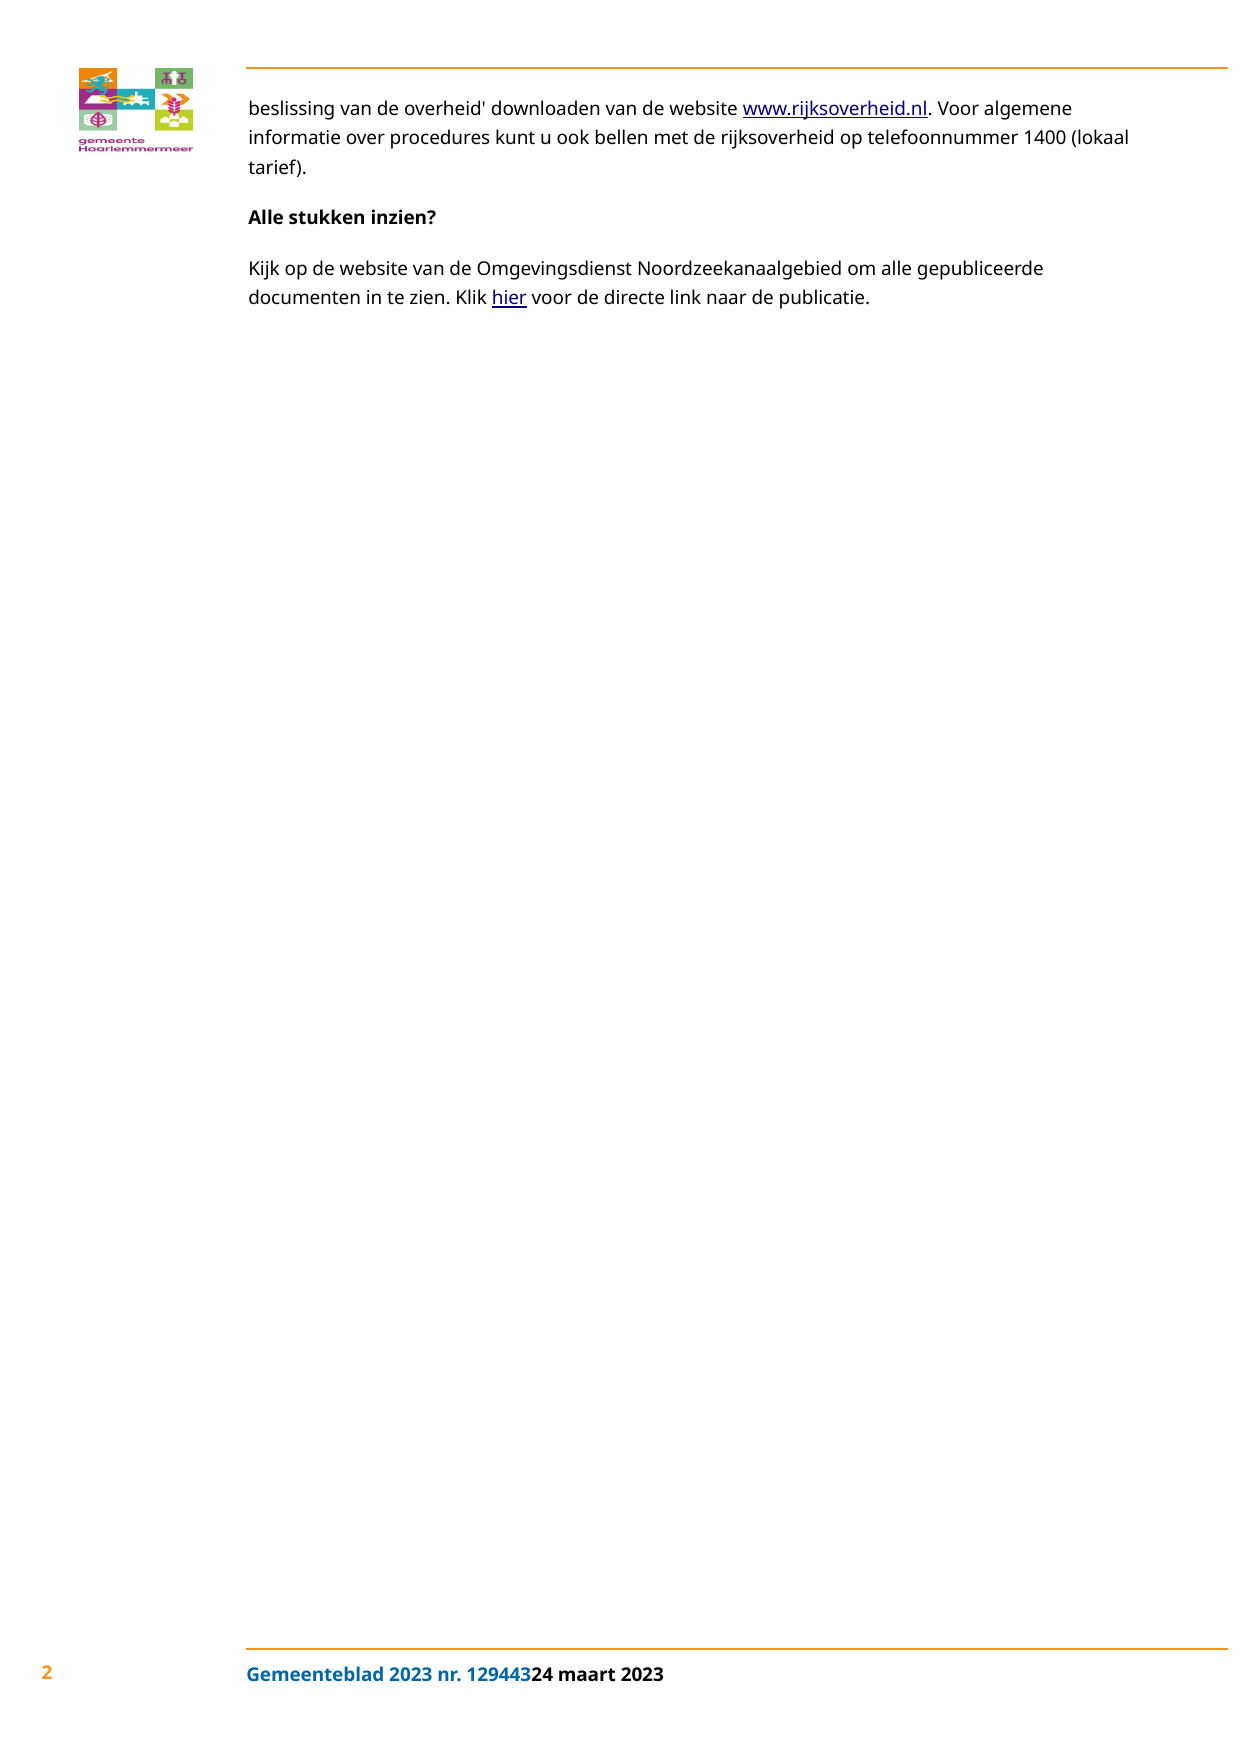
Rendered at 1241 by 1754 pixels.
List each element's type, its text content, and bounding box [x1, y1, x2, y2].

picture [41, 47, 231, 172]
text Alle stukken inzien? [248, 204, 1152, 230]
text beslissing van de overheid' downloaden van de website www.rijksoverheid.nl. Voor algemene informatie over procedures kunt u ook bellen met de rijksoverheid op telefoonnummer 1400 (lokaal tarief). [248, 95, 1152, 180]
text Kijk op de website van de Omgevingsdienst Noordzeekanaalgebied om alle gepubliceerde documenten in te zien. Klik hier voor de directe link naar de publicatie. [248, 255, 1152, 310]
